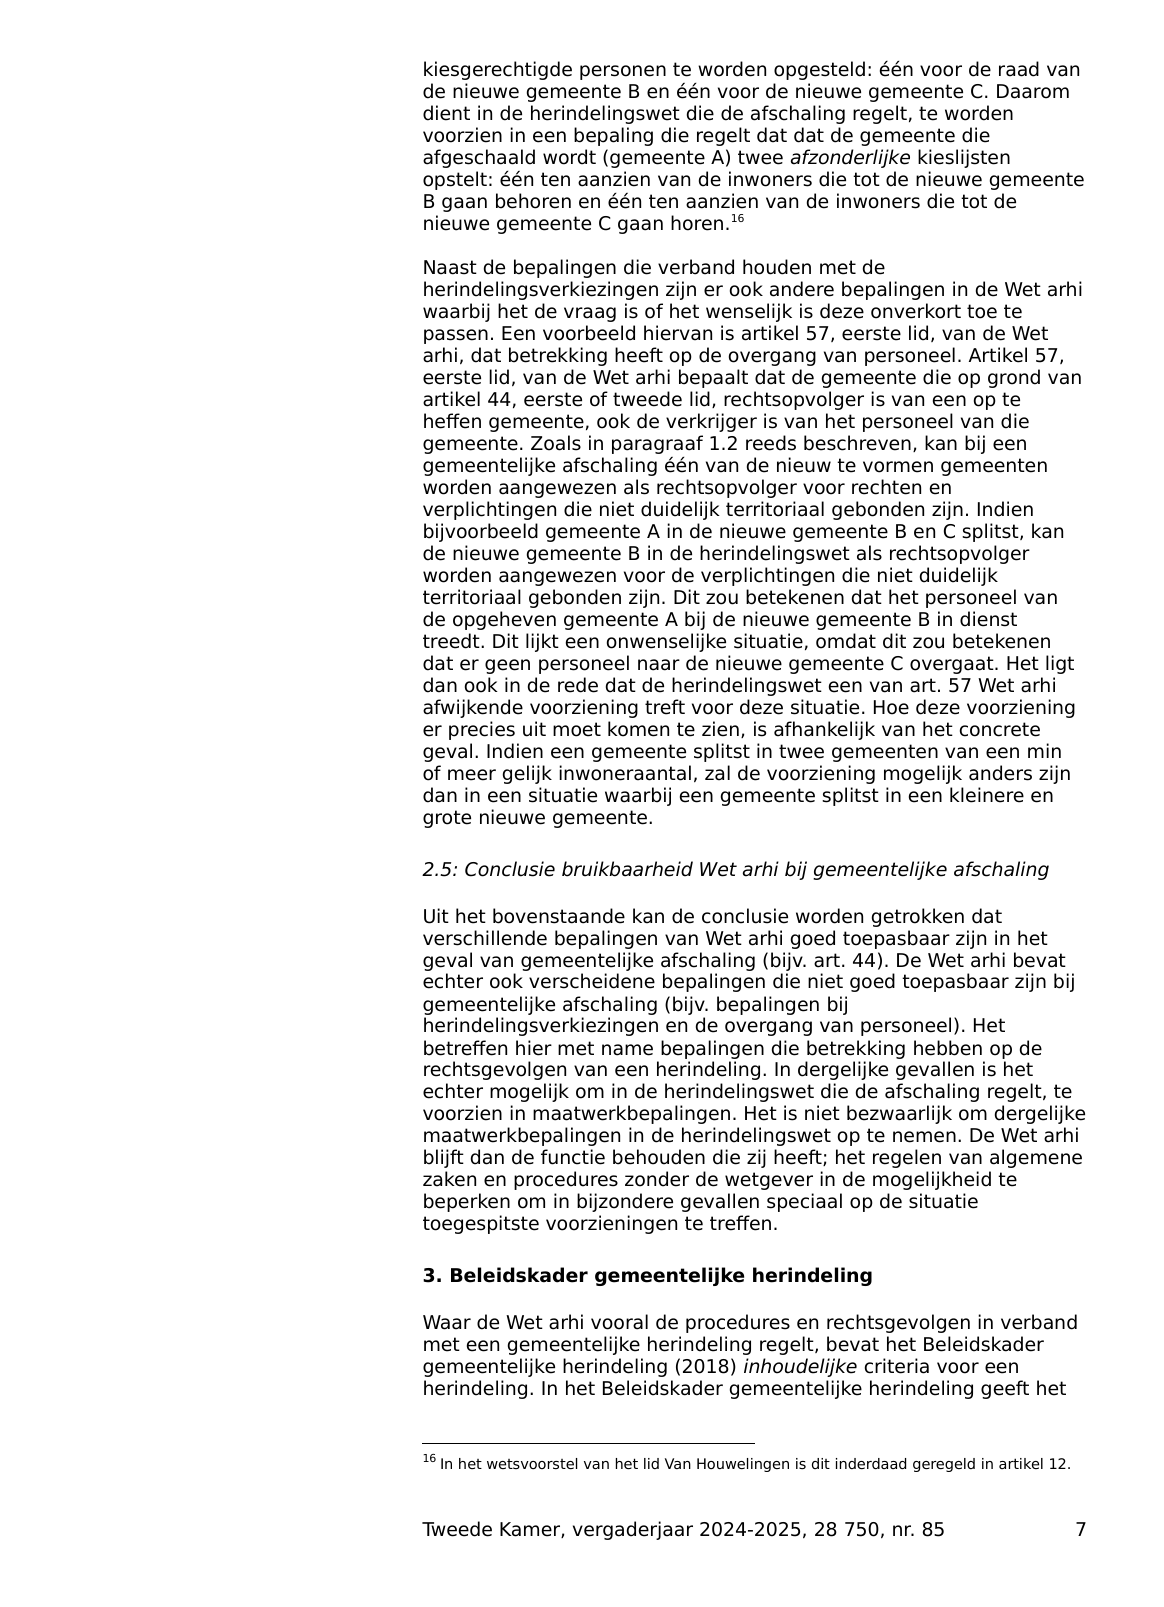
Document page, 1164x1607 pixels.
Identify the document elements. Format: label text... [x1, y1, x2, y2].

text Uit het bovenstaande kan de conclusie worden getrokken dat verschillende bepalingen van Wet arhi goed toepasbaar zijn in het geval van gemeentelijke afschaling (bijv. art. 44). De Wet arhi bevat echter ook verscheidene bepalingen die niet goed toepasbaar zijn bij gemeentelijke afschaling (bijv. bepalingen bij herindelingsverkiezingen en de overgang van personeel). Het betreffen hier met name bepalingen die betrekking hebben op de rechtsgevolgen van een herindeling. In dergelijke gevallen is het echter mogelijk om in de herindelingswet die de afschaling regelt, te voorzien in maatwerkbepalingen. Het is niet bezwaarlijk om dergelijke maatwerkbepalingen in de herindelingswet op te nemen. De Wet arhi blijft dan de functie behouden die zij heeft; het regelen van algemene zaken en procedures zonder de wetgever in de mogelijkheid te beperken om in bijzondere gevallen speciaal op de situatie toegespitste voorzieningen te treffen. [422, 906, 1087, 1235]
text Naast de bepalingen die verband houden met de herindelingsverkiezingen zijn er ook andere bepalingen in de Wet arhi waarbij het de vraag is of het wenselijk is deze onverkort toe te passen. Een voorbeeld hiervan is artikel 57, eerste lid, van de Wet arhi, dat betrekking heeft op de overgang van personeel. Artikel 57, eerste lid, van de Wet arhi bepaalt dat de gemeente die op grond van artikel 44, eerste of tweede lid, rechtsopvolger is van een op te heffen gemeente, ook de verkrijger is van het personeel van die gemeente. Zoals in paragraaf 1.2 reeds beschreven, kan bij een gemeentelijke afschaling één van de nieuw te vormen gemeenten worden aangewezen als rechtsopvolger voor rechten en verplichtingen die niet duidelijk territoriaal gebonden zijn. Indien bijvoorbeeld gemeente A in de nieuwe gemeente B en C splitst, kan de nieuwe gemeente B in de herindelingswet als rechtsopvolger worden aangewezen voor de verplichtingen die niet duidelijk territoriaal gebonden zijn. Dit zou betekenen dat het personeel van de opgeheven gemeente A bij de nieuwe gemeente B in dienst treedt. Dit lijkt een onwenselijke situatie, omdat dit zou betekenen dat er geen personeel naar de nieuwe gemeente C overgaat. Het ligt dan ook in de rede dat de herindelingswet een van art. 57 Wet arhi afwijkende voorziening treft voor deze situatie. Hoe deze voorziening er precies uit moet komen te zien, is afhankelijk van het concrete geval. Indien een gemeente splitst in twee gemeenten van een min of meer gelijk inwoneraantal, zal de voorziening mogelijk anders zijn dan in een situatie waarbij een gemeente splitst in een kleinere en grote nieuwe gemeente. [422, 257, 1087, 828]
subtitle 3. Beleidskader gemeentelijke herindeling [422, 1265, 1087, 1287]
text kiesgerechtigde personen te worden opgesteld: één voor de raad van de nieuwe gemeente B en één voor de nieuwe gemeente C. Daarom dient in de herindelingswet die de afschaling regelt, te worden voorzien in een bepaling die regelt dat dat de gemeente die afgeschaald wordt (gemeente A) twee afzonderlijke kieslijsten opstelt: één ten aanzien van de inwoners die tot de nieuwe gemeente B gaan behoren en één ten aanzien van de inwoners die tot de nieuwe gemeente C gaan horen. [422, 59, 1087, 235]
text Waar de Wet arhi vooral de procedures en rechtsgevolgen in verband met een gemeentelijke herindeling regelt, bevat het Beleidskader gemeentelijke herindeling (2018) inhoudelijke criteria voor een herindeling. In het Beleidskader gemeentelijke herindeling geeft het [422, 1312, 1087, 1400]
text In het wetsvoorstel van het lid Van Houwelingen is dit inderdaad geregeld in artikel 12. [422, 1452, 1087, 1474]
subtitle 2.5: Conclusie bruikbaarheid Wet arhi bij gemeentelijke afschaling [422, 858, 1087, 881]
